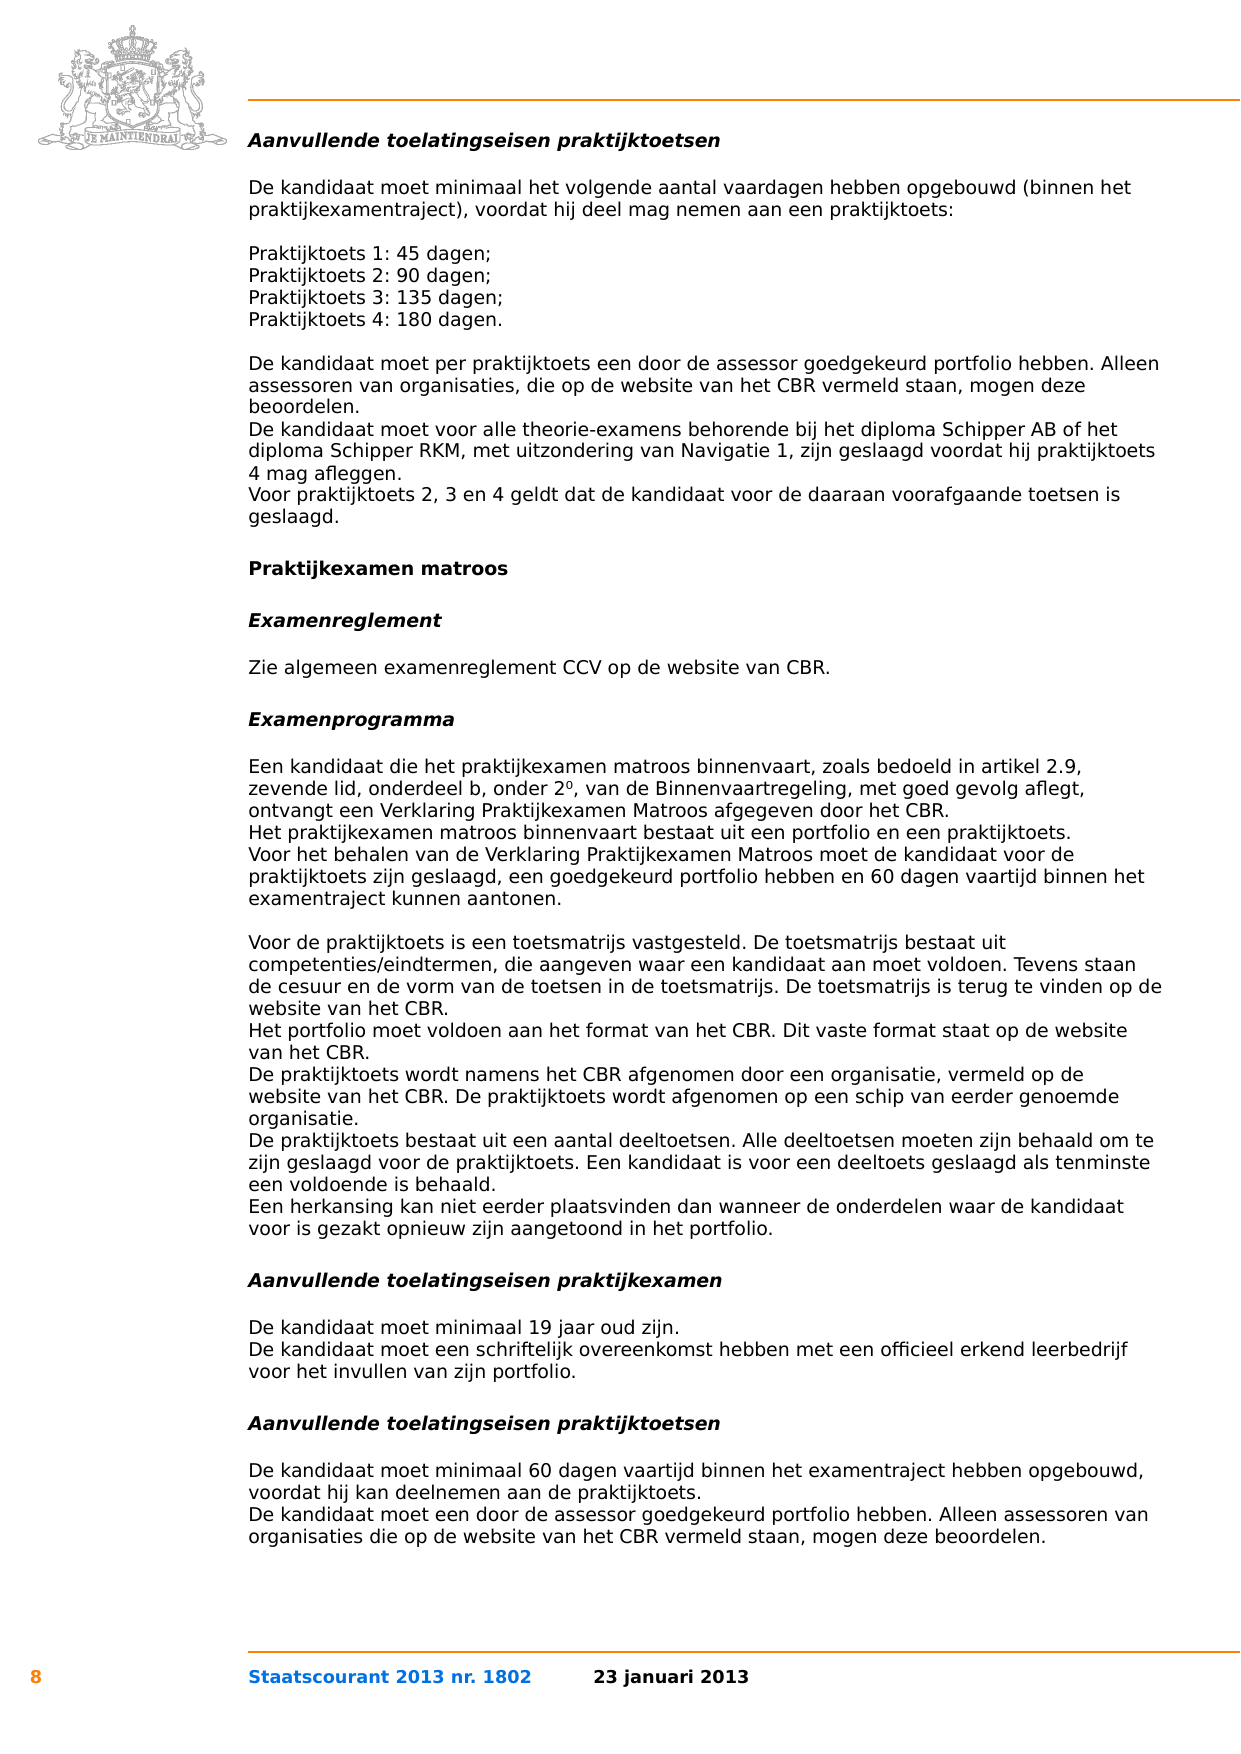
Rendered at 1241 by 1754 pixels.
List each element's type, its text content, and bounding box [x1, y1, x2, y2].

text Voor de praktijktoets is een toetsmatrijs vastgesteld. De toetsmatrijs bestaat uit competenties/eindtermen, die aangeven waar een kandidaat aan moet voldoen. Tevens staan de cesuur en de vorm van de toetsen in de toetsmatrijs. De toetsmatrijs is terug te vinden op de website van het CBR. [248, 932, 1163, 1020]
text De kandidaat moet per praktijktoets een door de assessor goedgekeurd portfolio hebben. Alleen assessoren van organisaties, die op de website van het CBR vermeld staan, mogen deze beoordelen. [248, 352, 1163, 418]
subtitle Praktijkexamen matroos [248, 558, 1163, 580]
text Praktijktoets 3: 135 dagen; [248, 287, 1163, 309]
subtitle Aanvullende toelatingseisen praktijkexamen [248, 1270, 1163, 1292]
subtitle Aanvullende toelatingseisen praktijktoetsen [248, 130, 1163, 152]
text De praktijktoets bestaat uit een aantal deeltoetsen. Alle deeltoetsen moeten zijn behaald om te zijn geslaagd voor de praktijktoets. Een kandidaat is voor een deeltoets geslaagd als tenminste een voldoende is behaald. [248, 1130, 1163, 1196]
text Praktijktoets 1: 45 dagen; [248, 243, 1163, 265]
text Zie algemeen examenreglement CCV op de website van CBR. [248, 657, 1163, 679]
text Een kandidaat die het praktijkexamen matroos binnenvaart, zoals bedoeld in artikel 2.9, zevende lid, onderdeel b, onder 2⁰, van de Binnenvaartregeling, met goed gevolg aflegt, ontvangt een Verklaring Praktijkexamen Matroos afgegeven door het CBR. [248, 756, 1163, 822]
text De kandidaat moet een door de assessor goedgekeurd portfolio hebben. Alleen assessoren van organisaties die op de website van het CBR vermeld staan, mogen deze beoordelen. [248, 1503, 1163, 1547]
subtitle Examenreglement [248, 610, 1163, 632]
text Een herkansing kan niet eerder plaatsvinden dan wanneer de onderdelen waar de kandidaat voor is gezakt opnieuw zijn aangetoond in het portfolio. [248, 1196, 1163, 1240]
text De kandidaat moet minimaal het volgende aantal vaardagen hebben opgebouwd (binnen het praktijkexamentraject), voordat hij deel mag nemen aan een praktijktoets: [248, 177, 1163, 221]
text De kandidaat moet minimaal 60 dagen vaartijd binnen het examentraject hebben opgebouwd, voordat hij kan deelnemen aan de praktijktoets. [248, 1459, 1163, 1503]
subtitle Examenprogramma [248, 709, 1163, 731]
text De kandidaat moet een schriftelijk overeenkomst hebben met een officieel erkend leerbedrijf voor het invullen van zijn portfolio. [248, 1339, 1163, 1383]
text Het portfolio moet voldoen aan het format van het CBR. Dit vaste format staat op de website van het CBR. [248, 1020, 1163, 1064]
text De kandidaat moet voor alle theorie-examens behorende bij het diploma Schipper AB of het diploma Schipper RKM, met uitzondering van Navigatie 1, zijn geslaagd voordat hij praktijktoets 4 mag afleggen. [248, 418, 1163, 484]
text Het praktijkexamen matroos binnenvaart bestaat uit een portfolio en een praktijktoets. [248, 822, 1163, 844]
text Praktijktoets 2: 90 dagen; [248, 265, 1163, 287]
text Praktijktoets 4: 180 dagen. [248, 309, 1163, 331]
text Voor praktijktoets 2, 3 en 4 geldt dat de kandidaat voor de daaraan voorafgaande toetsen is geslaagd. [248, 484, 1163, 528]
picture [38, 25, 227, 150]
subtitle Aanvullende toelatingseisen praktijktoetsen [248, 1413, 1163, 1434]
text Voor het behalen van de Verklaring Praktijkexamen Matroos moet de kandidaat voor de praktijktoets zijn geslaagd, een goedgekeurd portfolio hebben en 60 dagen vaartijd binnen het examentraject kunnen aantonen. [248, 844, 1163, 910]
text De kandidaat moet minimaal 19 jaar oud zijn. [248, 1317, 1163, 1339]
text De praktijktoets wordt namens het CBR afgenomen door een organisatie, vermeld op de website van het CBR. De praktijktoets wordt afgenomen op een schip van eerder genoemde organisatie. [248, 1064, 1163, 1130]
